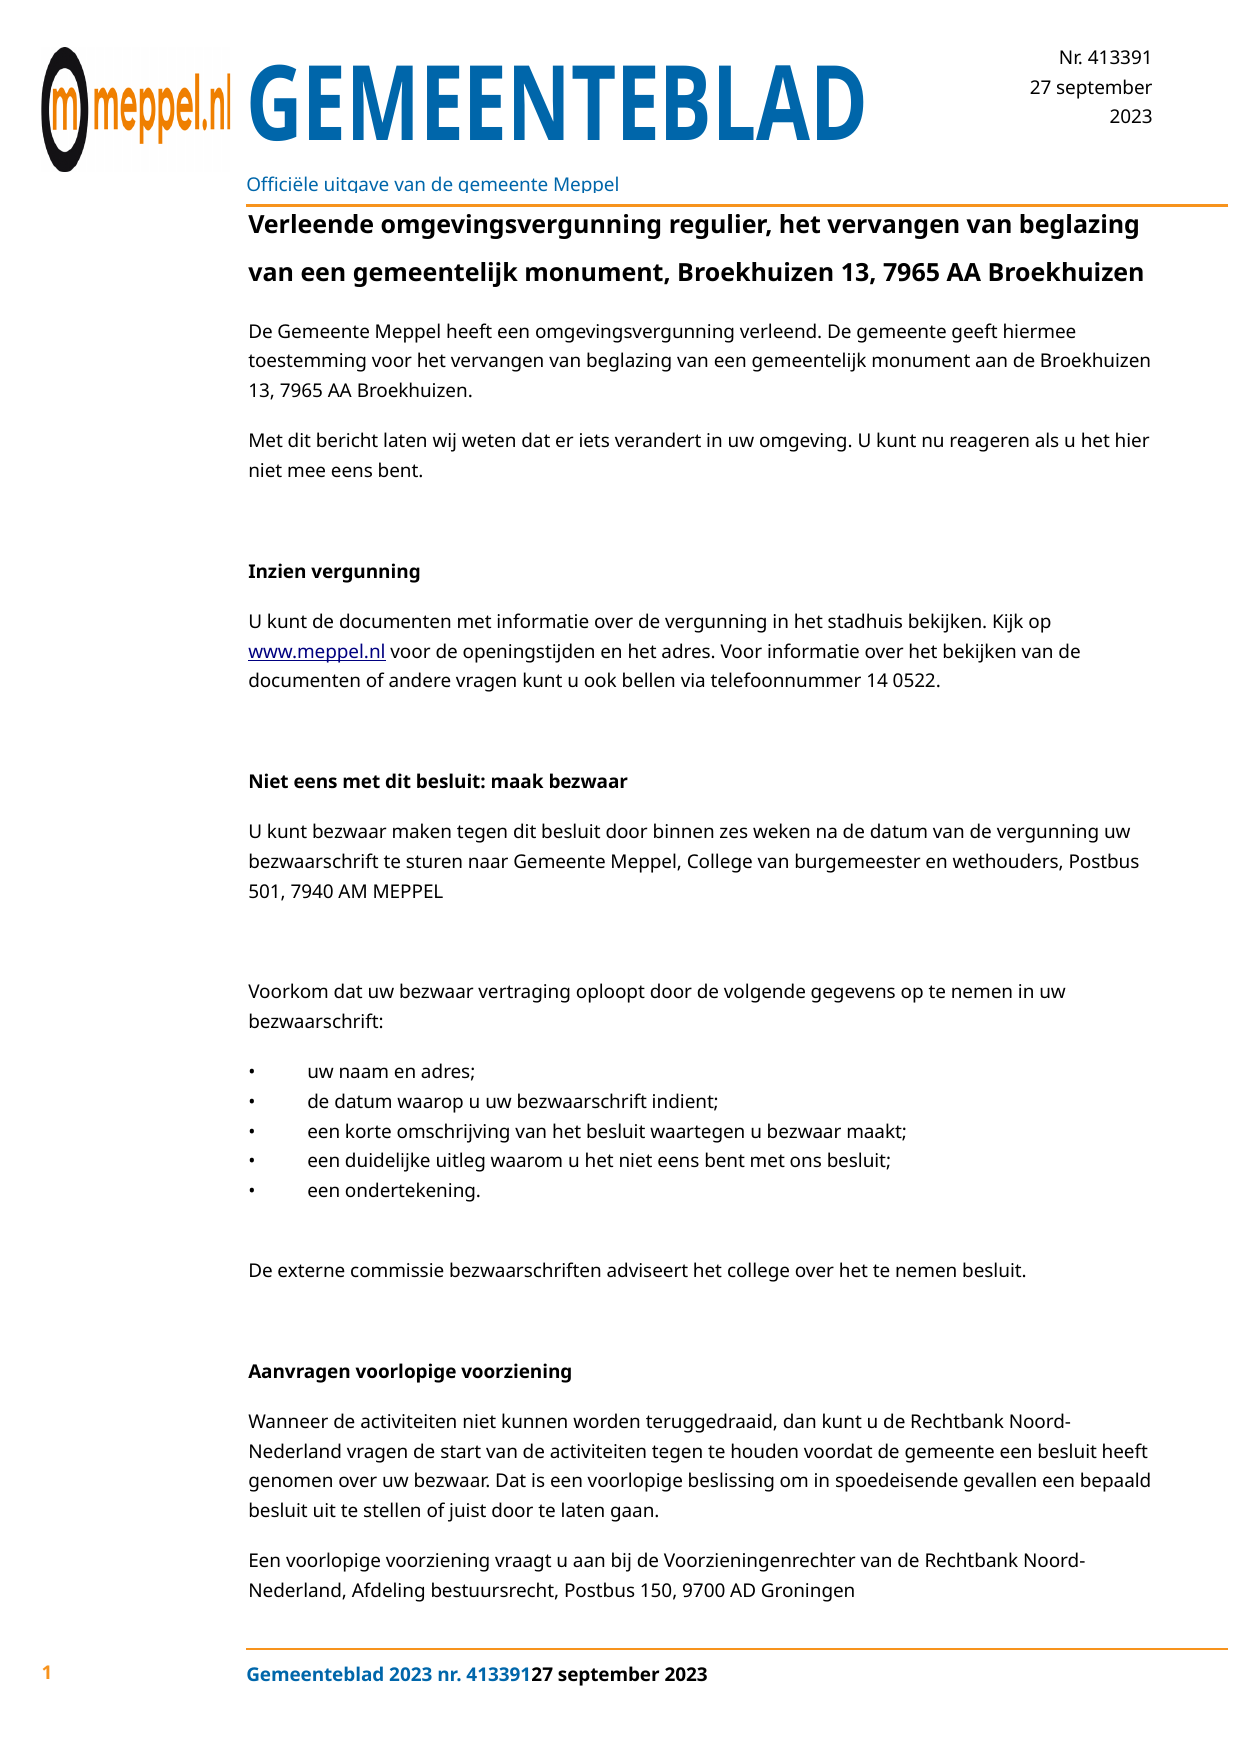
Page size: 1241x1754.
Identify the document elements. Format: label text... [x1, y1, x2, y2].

text Niet eens met dit besluit: maak bezwaar [248, 768, 1152, 794]
text De externe commissie bezwaarschriften adviseert het college over het te nemen besluit. [248, 1257, 1152, 1283]
list een ondertekening. [248, 1177, 1152, 1203]
text Aanvragen voorlopige voorziening [248, 1358, 1152, 1384]
list de datum waarop u uw bezwaarschrift indient; [248, 1088, 1152, 1114]
text Met dit bericht laten wij weten dat er iets verandert in uw omgeving. U kunt nu reageren als u het hier niet mee eens bent. [248, 427, 1152, 483]
text Een voorlopige voorziening vraagt u aan bij de Voorzieningenrechter van de Rechtbank Noord-Nederland, Afdeling bestuursrecht, Postbus 150, 9700 AD Groningen [248, 1547, 1152, 1603]
list een duidelijke uitleg waarom u het niet eens bent met ons besluit; [248, 1147, 1152, 1173]
picture [41, 47, 231, 172]
text De Gemeente Meppel heeft een omgevingsvergunning verleend. De gemeente geeft hiermee toestemming voor het vervangen van beglazing van een gemeentelijk monument aan de Broekhuizen 13, 7965 AA Broekhuizen. [248, 318, 1152, 403]
text U kunt de documenten met informatie over de vergunning in het stadhuis bekijken. Kijk op www.meppel.nl voor de openingstijden en het adres. Voor informatie over het bekijken van de documenten of andere vragen kunt u ook bellen via telefoonnummer 14 0522. [248, 608, 1152, 693]
text Wanneer de activiteiten niet kunnen worden teruggedraaid, dan kunt u de Rechtbank Noord-Nederland vragen de start van de activiteiten tegen te houden voordat de gemeente een besluit heeft genomen over uw bezwaar. Dat is een voorlopige beslissing om in spoedeisende gevallen een bepaald besluit uit te stellen of juist door te laten gaan. [248, 1408, 1152, 1523]
text Inzien vergunning [248, 558, 1152, 584]
text Verleende omgevingsvergunning regulier, het vervangen van beglazing van een gemeentelijk monument, Broekhuizen 13, 7965 AA Broekhuizen [248, 207, 1152, 288]
text Voorkom dat uw bezwaar vertraging oploopt door de volgende gegevens op te nemen in uw bezwaarschrift: [248, 979, 1152, 1034]
list een korte omschrijving van het besluit waartegen u bezwaar maakt; [248, 1118, 1152, 1144]
text U kunt bezwaar maken tegen dit besluit door binnen zes weken na de datum van de vergunning uw bezwaarschrift te sturen naar Gemeente Meppel, College van burgemeester en wethouders, Postbus 501, 7940 AM MEPPEL [248, 819, 1152, 904]
list uw naam en adres; [248, 1059, 1152, 1084]
